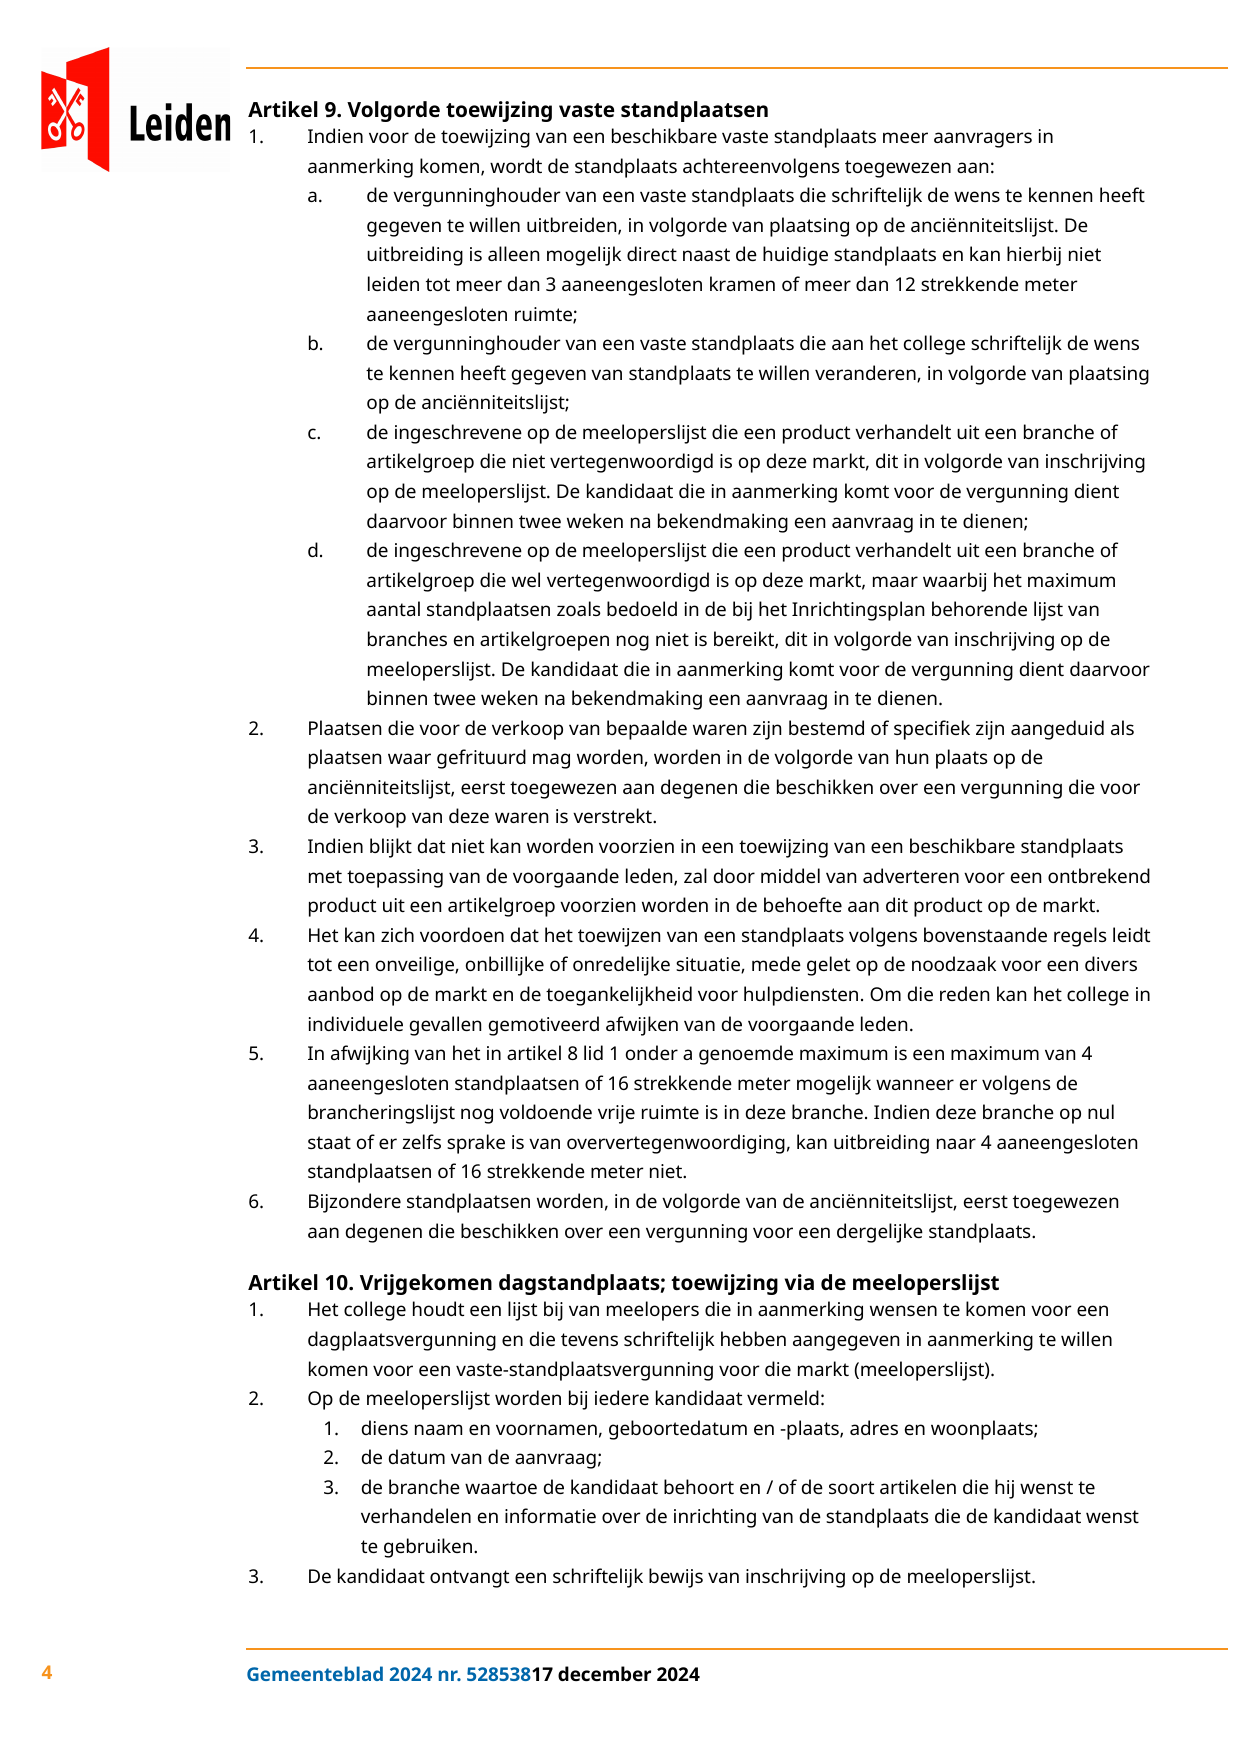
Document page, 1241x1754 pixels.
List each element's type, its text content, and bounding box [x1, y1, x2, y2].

list Bijzondere standplaatsen worden, in de volgorde van de anciënniteitslijst, eerst toegewezen aan degenen die beschikken over een vergunning voor een dergelijke standplaats. [248, 1188, 1152, 1243]
list Plaatsen die voor de verkoop van bepaalde waren zijn bestemd of specifiek zijn aangeduid als plaatsen waar gefrituurd mag worden, worden in de volgorde van hun plaats op de anciënniteitslijst, eerst toegewezen aan degenen die beschikken over een vergunning die voor de verkoop van deze waren is verstrekt. [248, 715, 1152, 829]
list In afwijking van het in artikel 8 lid 1 onder a genoemde maximum is een maximum van 4 aaneengesloten standplaatsen of 16 strekkende meter mogelijk wanneer er volgens de brancheringslijst nog voldoende vrije ruimte is in deze branche. Indien deze branche op nul staat of er zelfs sprake is van oververtegenwoordiging, kan uitbreiding naar 4 aaneengesloten standplaatsen of 16 strekkende meter niet. [248, 1040, 1152, 1184]
list Het college houdt een lijst bij van meelopers die in aanmerking wensen te komen voor een dagplaatsvergunning en die tevens schriftelijk hebben aangegeven in aanmerking te willen komen voor een vaste-standplaatsvergunning voor die markt (meeloperslijst). [248, 1297, 1152, 1382]
list Het kan zich voordoen dat het toewijzen van een standplaats volgens bovenstaande regels leidt tot een onveilige, onbillijke of onredelijke situatie, mede gelet op de noodzaak voor een divers aanbod op de markt en de toegankelijkheid voor hulpdiensten. Om die reden kan het college in individuele gevallen gemotiveerd afwijken van de voorgaande leden. [248, 922, 1152, 1036]
list de branche waartoe de kandidaat behoort en / of de soort artikelen die hij wenst te verhandelen en informatie over de inrichting van de standplaats die de kandidaat wenst te gebruiken. [323, 1474, 1152, 1559]
list de datum van de aanvraag; [323, 1444, 1152, 1470]
list De kandidaat ontvangt een schriftelijk bewijs van inschrijving op de meeloperslijst. [248, 1563, 1152, 1589]
list Indien blijkt dat niet kan worden voorzien in een toewijzing van een beschikbare standplaats met toepassing van de voorgaande leden, zal door middel van adverteren voor een ontbrekend product uit een artikelgroep voorzien worden in de behoefte aan dit product op de markt. [248, 833, 1152, 918]
list de ingeschrevene op de meeloperslijst die een product verhandelt uit een branche of artikelgroep die wel vertegenwoordigd is op deze markt, maar waarbij het maximum aantal standplaatsen zoals bedoeld in de bij het Inrichtingsplan behorende lijst van branches en artikelgroepen nog niet is bereikt, dit in volgorde van inschrijving op de meeloperslijst. De kandidaat die in aanmerking komt voor de vergunning dient daarvoor binnen twee weken na bekendmaking een aanvraag in te dienen. [307, 537, 1152, 711]
list diens naam en voornamen, geboortedatum en -plaats, adres en woonplaats; [323, 1415, 1152, 1441]
list Op de meeloperslijst worden bij iedere kandidaat vermeld: [248, 1385, 1152, 1411]
picture [41, 47, 231, 172]
text Artikel 9. Volgorde toewijzing vaste standplaatsen [248, 95, 1152, 123]
text Artikel 10. Vrijgekomen dagstandplaats; toewijzing via de meeloperslijst [248, 1268, 1152, 1297]
list de ingeschrevene op de meeloperslijst die een product verhandelt uit een branche of artikelgroep die niet vertegenwoordigd is op deze markt, dit in volgorde van inschrijving op de meeloperslijst. De kandidaat die in aanmerking komt voor de vergunning dient daarvoor binnen twee weken na bekendmaking een aanvraag in te dienen; [307, 419, 1152, 533]
list de vergunninghouder van een vaste standplaats die schriftelijk de wens te kennen heeft gegeven te willen uitbreiden, in volgorde van plaatsing op de anciënniteitslijst. De uitbreiding is alleen mogelijk direct naast de huidige standplaats en kan hierbij niet leiden tot meer dan 3 aaneengesloten kramen of meer dan 12 strekkende meter aaneengesloten ruimte; [307, 182, 1152, 326]
list Indien voor de toewijzing van een beschikbare vaste standplaats meer aanvragers in aanmerking komen, wordt de standplaats achtereenvolgens toegewezen aan: [248, 123, 1152, 178]
list de vergunninghouder van een vaste standplaats die aan het college schriftelijk de wens te kennen heeft gegeven van standplaats te willen veranderen, in volgorde van plaatsing op de anciënniteitslijst; [307, 330, 1152, 415]
